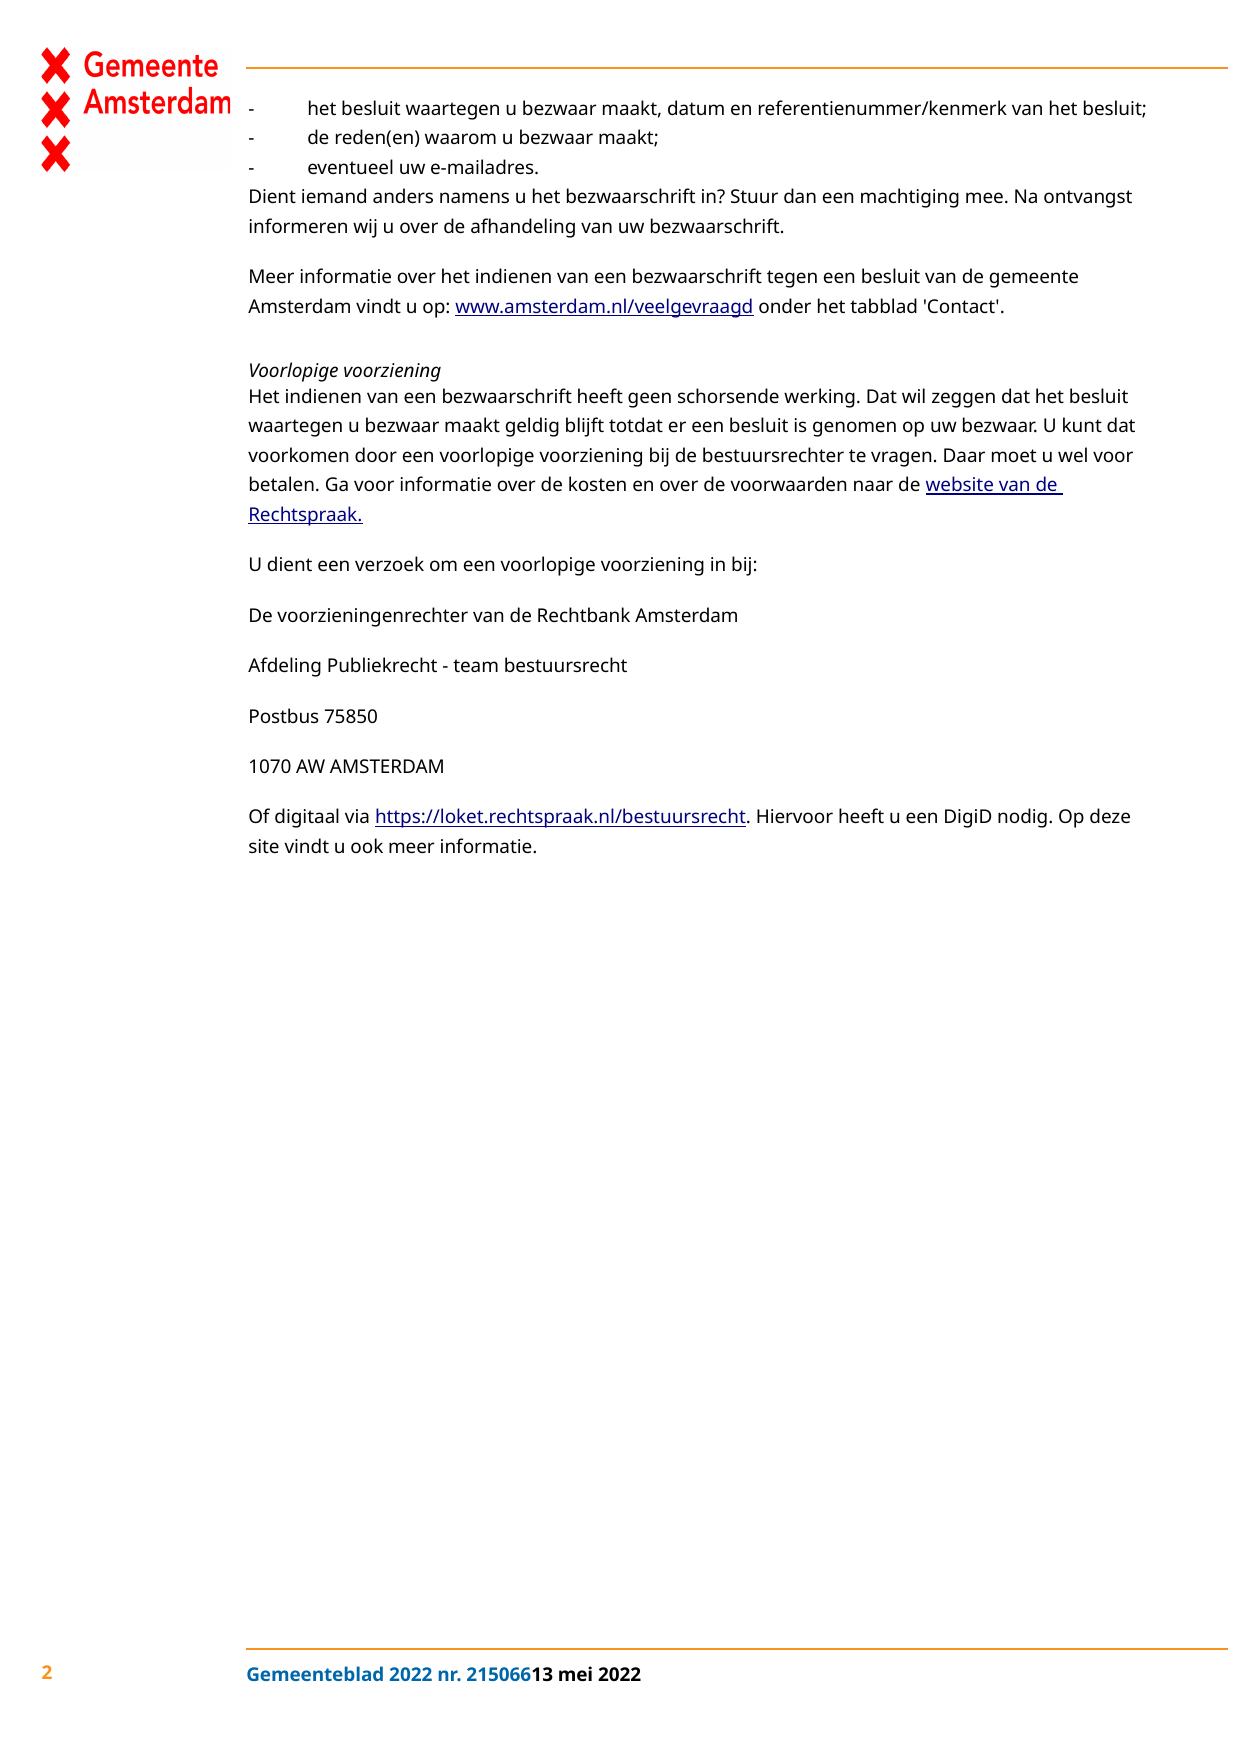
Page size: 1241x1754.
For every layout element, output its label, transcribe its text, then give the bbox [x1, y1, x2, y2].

list eventueel uw e-mailadres. [248, 154, 1152, 180]
text 1070 AW AMSTERDAM [248, 753, 1152, 779]
text De voorzieningenrechter van de Rechtbank Amsterdam [248, 602, 1152, 628]
text Voorlopige voorziening [248, 357, 1152, 383]
text Dient iemand anders namens u het bezwaarschrift in? Stuur dan een machtiging mee. Na ontvangst informeren wij u over de afhandeling van uw bezwaarschrift. [248, 183, 1152, 239]
text Postbus 75850 [248, 703, 1152, 728]
text U dient een verzoek om een voorlopige voorziening in bij: [248, 552, 1152, 577]
text Of digitaal via https://loket.rechtspraak.nl/bestuursrecht. Hiervoor heeft u een DigiD nodig. Op deze site vindt u ook meer informatie. [248, 804, 1152, 859]
list het besluit waartegen u bezwaar maakt, datum en referentienummer/kenmerk van het besluit; [248, 95, 1152, 121]
text Het indienen van een bezwaarschrift heeft geen schorsende werking. Dat wil zeggen dat het besluit waartegen u bezwaar maakt geldig blijft totdat er een besluit is genomen op uw bezwaar. U kunt dat voorkomen door een voorlopige voorziening bij de bestuursrechter te vragen. Daar moet u wel voor betalen. Ga voor informatie over de kosten en over de voorwaarden naar de website van de Rechtspraak. [248, 383, 1152, 527]
text Afdeling Publiekrecht - team bestuursrecht [248, 652, 1152, 678]
list de reden(en) waarom u bezwaar maakt; [248, 124, 1152, 150]
text Meer informatie over het indienen van een bezwaarschrift tegen een besluit van de gemeente Amsterdam vindt u op: www.amsterdam.nl/veelgevraagd onder het tabblad 'Contact'. [248, 263, 1152, 319]
picture [41, 47, 231, 172]
